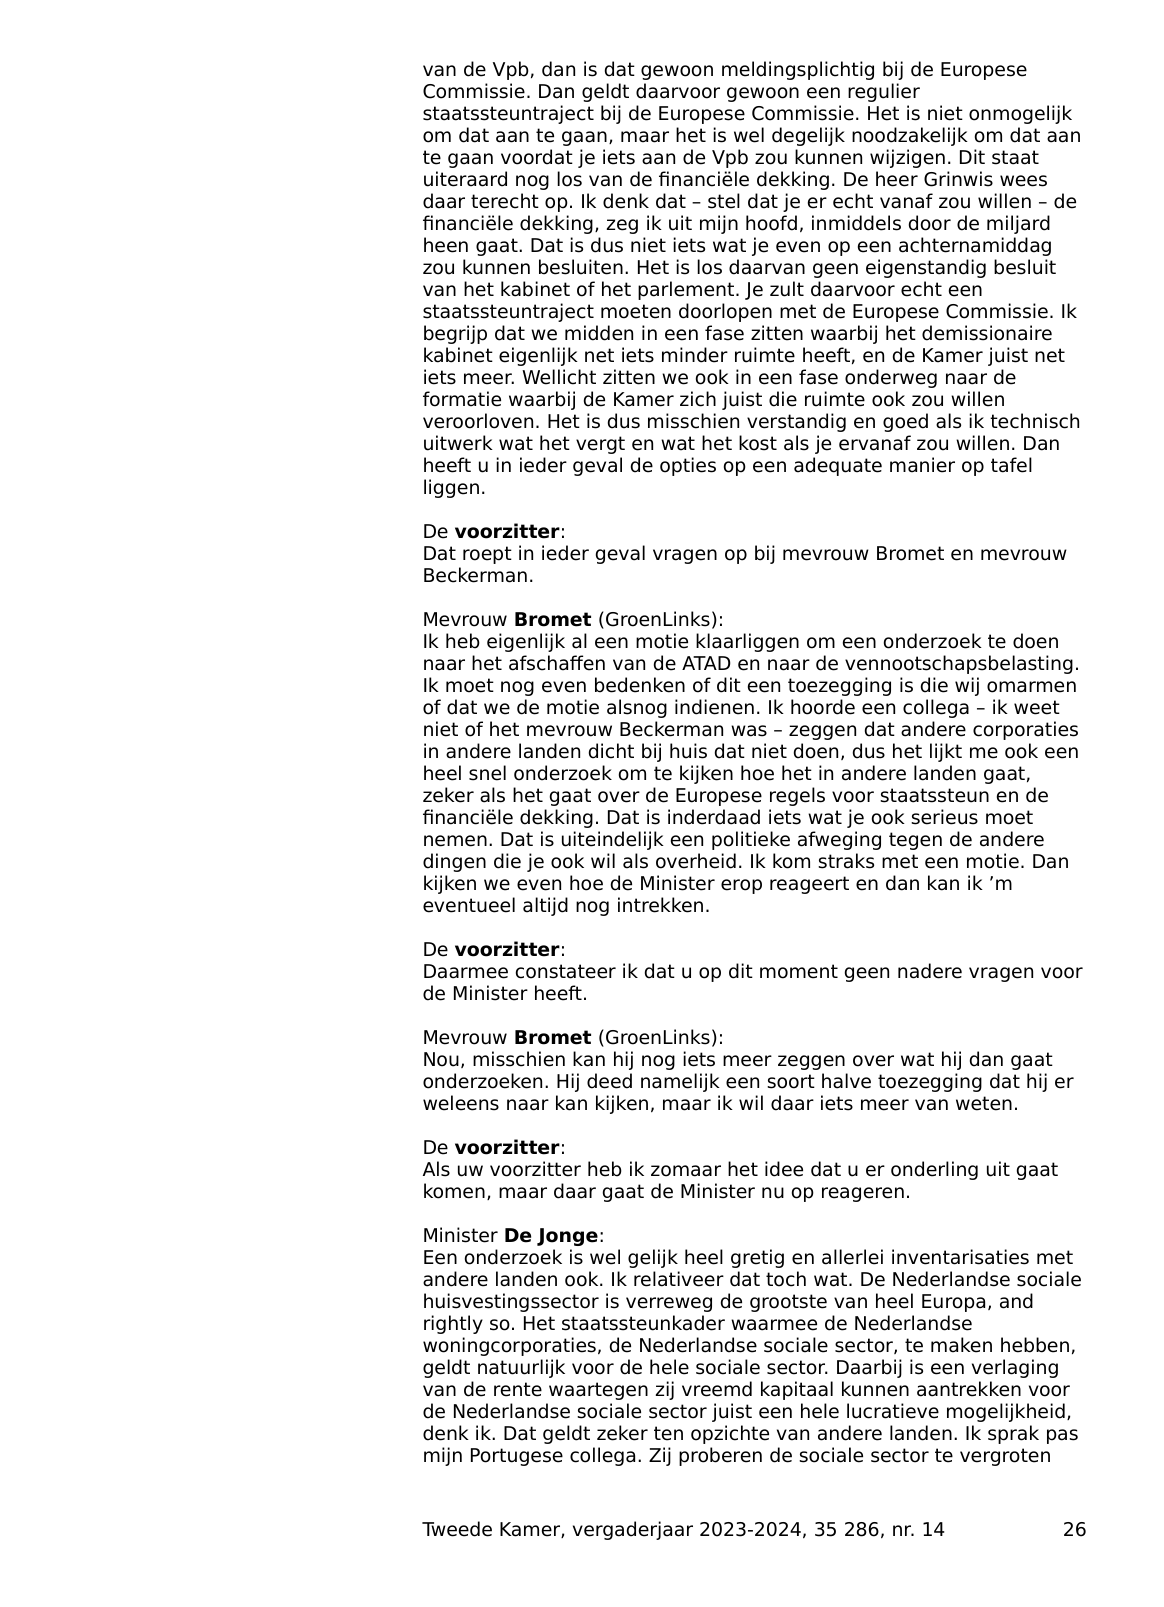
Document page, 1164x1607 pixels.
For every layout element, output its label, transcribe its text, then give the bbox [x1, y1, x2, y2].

text Mevrouw Bromet (GroenLinks): [422, 609, 1087, 631]
text Nou, misschien kan hij nog iets meer zeggen over wat hij dan gaat onderzoeken. Hij deed namelijk een soort halve toezegging dat hij er weleens naar kan kijken, maar ik wil daar iets meer van weten. [422, 1049, 1087, 1115]
text Minister De Jonge: [422, 1225, 1087, 1247]
text Ik heb eigenlijk al een motie klaarliggen om een onderzoek te doen naar het afschaffen van de ATAD en naar de vennootschapsbelasting. Ik moet nog even bedenken of dit een toezegging is die wij omarmen of dat we de motie alsnog indienen. Ik hoorde een collega – ik weet niet of het mevrouw Beckerman was – zeggen dat andere corporaties in andere landen dicht bij huis dat niet doen, dus het lijkt me ook een heel snel onderzoek om te kijken hoe het in andere landen gaat, zeker als het gaat over de Europese regels voor staatssteun en de financiële dekking. Dat is inderdaad iets wat je ook serieus moet nemen. Dat is uiteindelijk een politieke afweging tegen de andere dingen die je ook wil als overheid. Ik kom straks met een motie. Dan kijken we even hoe de Minister erop reageert en dan kan ik ’m eventueel altijd nog intrekken. [422, 631, 1087, 917]
text Een onderzoek is wel gelijk heel gretig en allerlei inventarisaties met andere landen ook. Ik relativeer dat toch wat. De Nederlandse sociale huisvestingssector is verreweg de grootste van heel Europa, and rightly so. Het staatssteunkader waarmee de Nederlandse woningcorporaties, de Nederlandse sociale sector, te maken hebben, geldt natuurlijk voor de hele sociale sector. Daarbij is een verlaging van de rente waartegen zij vreemd kapitaal kunnen aantrekken voor de Nederlandse sociale sector juist een hele lucratieve mogelijkheid, denk ik. Dat geldt zeker ten opzichte van andere landen. Ik sprak pas mijn Portugese collega. Zij proberen de sociale sector te vergroten [422, 1247, 1087, 1467]
text Dat roept in ieder geval vragen op bij mevrouw Bromet en mevrouw Beckerman. [422, 543, 1087, 587]
text van de Vpb, dan is dat gewoon meldingsplichtig bij de Europese Commissie. Dan geldt daarvoor gewoon een regulier staatssteuntraject bij de Europese Commissie. Het is niet onmogelijk om dat aan te gaan, maar het is wel degelijk noodzakelijk om dat aan te gaan voordat je iets aan de Vpb zou kunnen wijzigen. Dit staat uiteraard nog los van de financiële dekking. De heer Grinwis wees daar terecht op. Ik denk dat – stel dat je er echt vanaf zou willen – de financiële dekking, zeg ik uit mijn hoofd, inmiddels door de miljard heen gaat. Dat is dus niet iets wat je even op een achternamiddag zou kunnen besluiten. Het is los daarvan geen eigenstandig besluit van het kabinet of het parlement. Je zult daarvoor echt een staatssteuntraject moeten doorlopen met de Europese Commissie. Ik begrijp dat we midden in een fase zitten waarbij het demissionaire kabinet eigenlijk net iets minder ruimte heeft, en de Kamer juist net iets meer. Wellicht zitten we ook in een fase onderweg naar de formatie waarbij de Kamer zich juist die ruimte ook zou willen veroorloven. Het is dus misschien verstandig en goed als ik technisch uitwerk wat het vergt en wat het kost als je ervanaf zou willen. Dan heeft u in ieder geval de opties op een adequate manier op tafel liggen. [422, 59, 1087, 499]
text De voorzitter: [422, 1137, 1087, 1159]
text Daarmee constateer ik dat u op dit moment geen nadere vragen voor de Minister heeft. [422, 961, 1087, 1005]
text Als uw voorzitter heb ik zomaar het idee dat u er onderling uit gaat komen, maar daar gaat de Minister nu op reageren. [422, 1159, 1087, 1203]
text De voorzitter: [422, 521, 1087, 543]
text Mevrouw Bromet (GroenLinks): [422, 1027, 1087, 1049]
text De voorzitter: [422, 939, 1087, 961]
